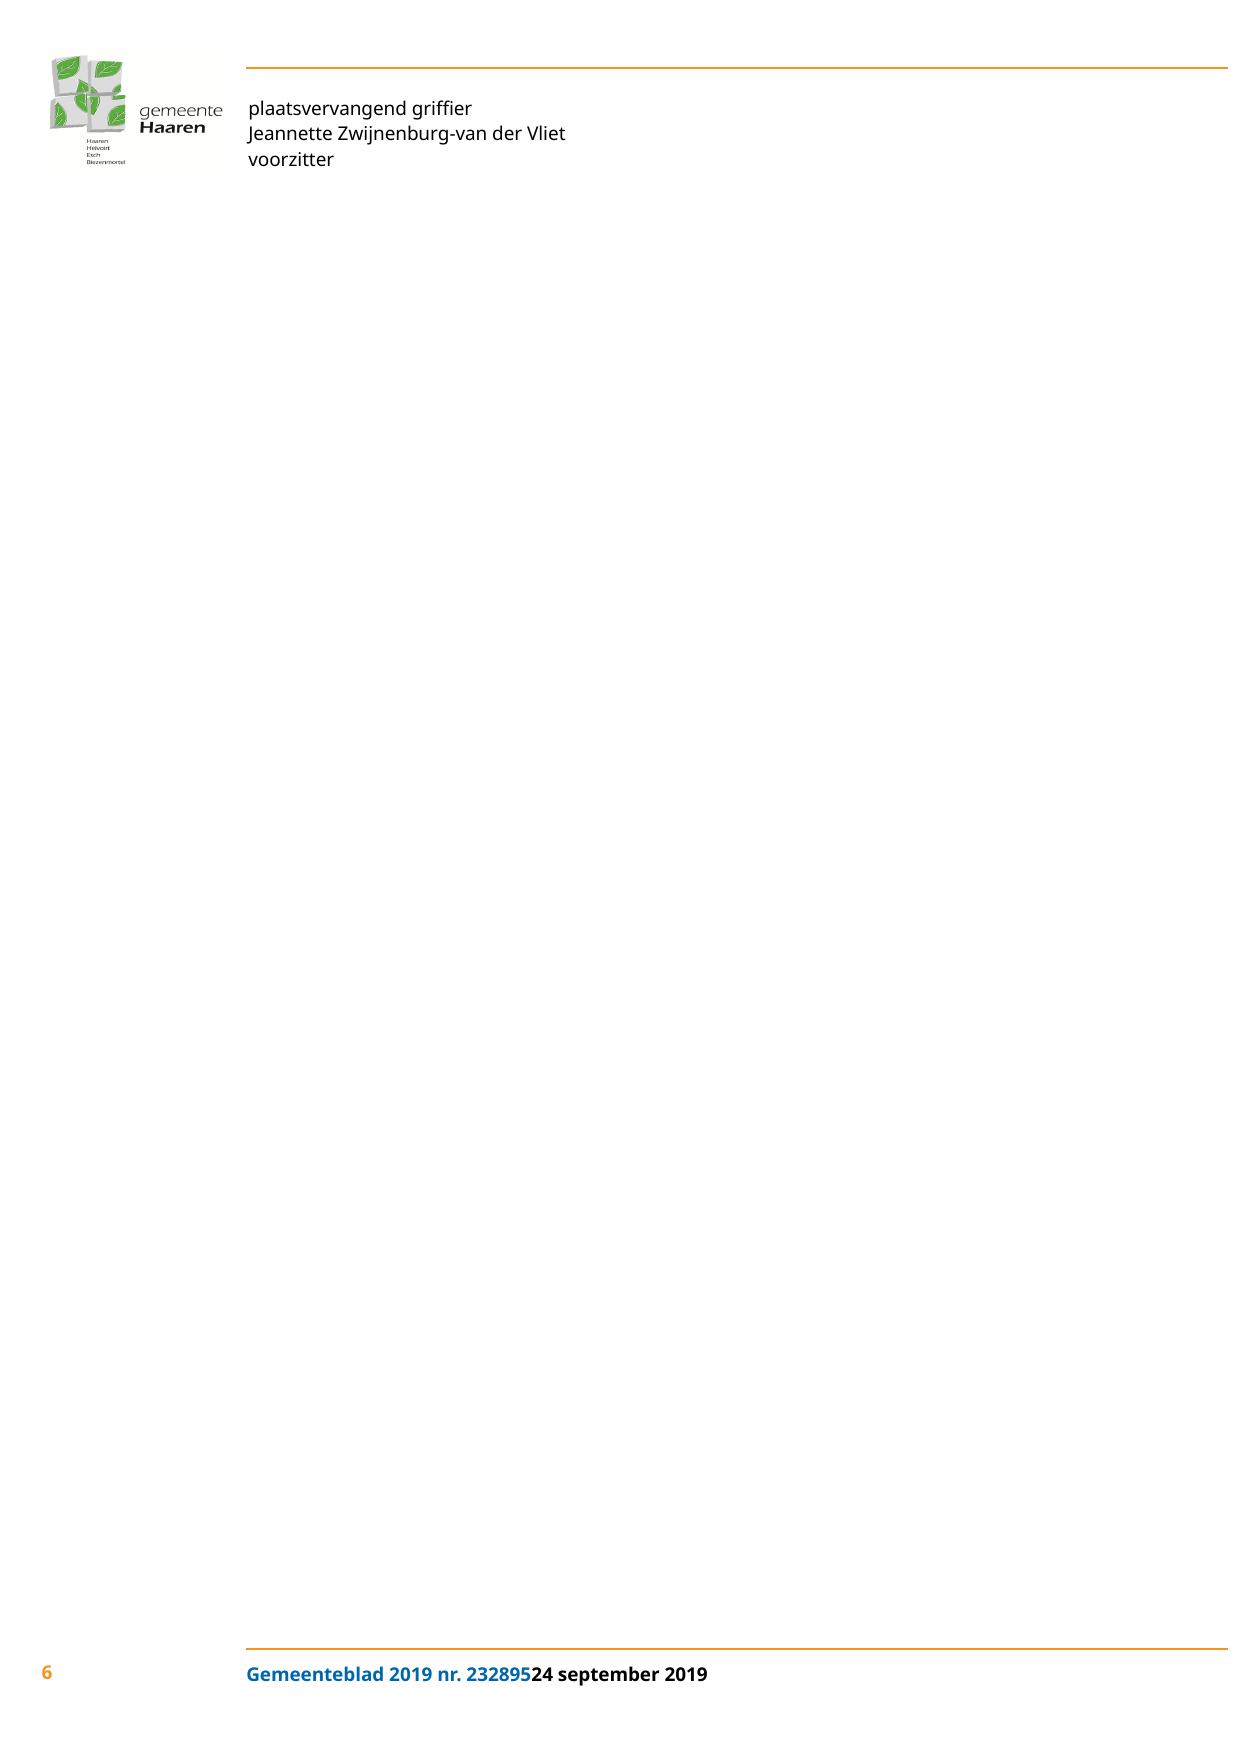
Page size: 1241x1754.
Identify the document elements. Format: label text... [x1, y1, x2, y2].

text voorzitter [248, 146, 1152, 172]
text Jeannette Zwijnenburg-van der Vliet [248, 121, 1152, 146]
text plaatsvervangend griffier [248, 95, 1152, 121]
picture [41, 47, 231, 172]
